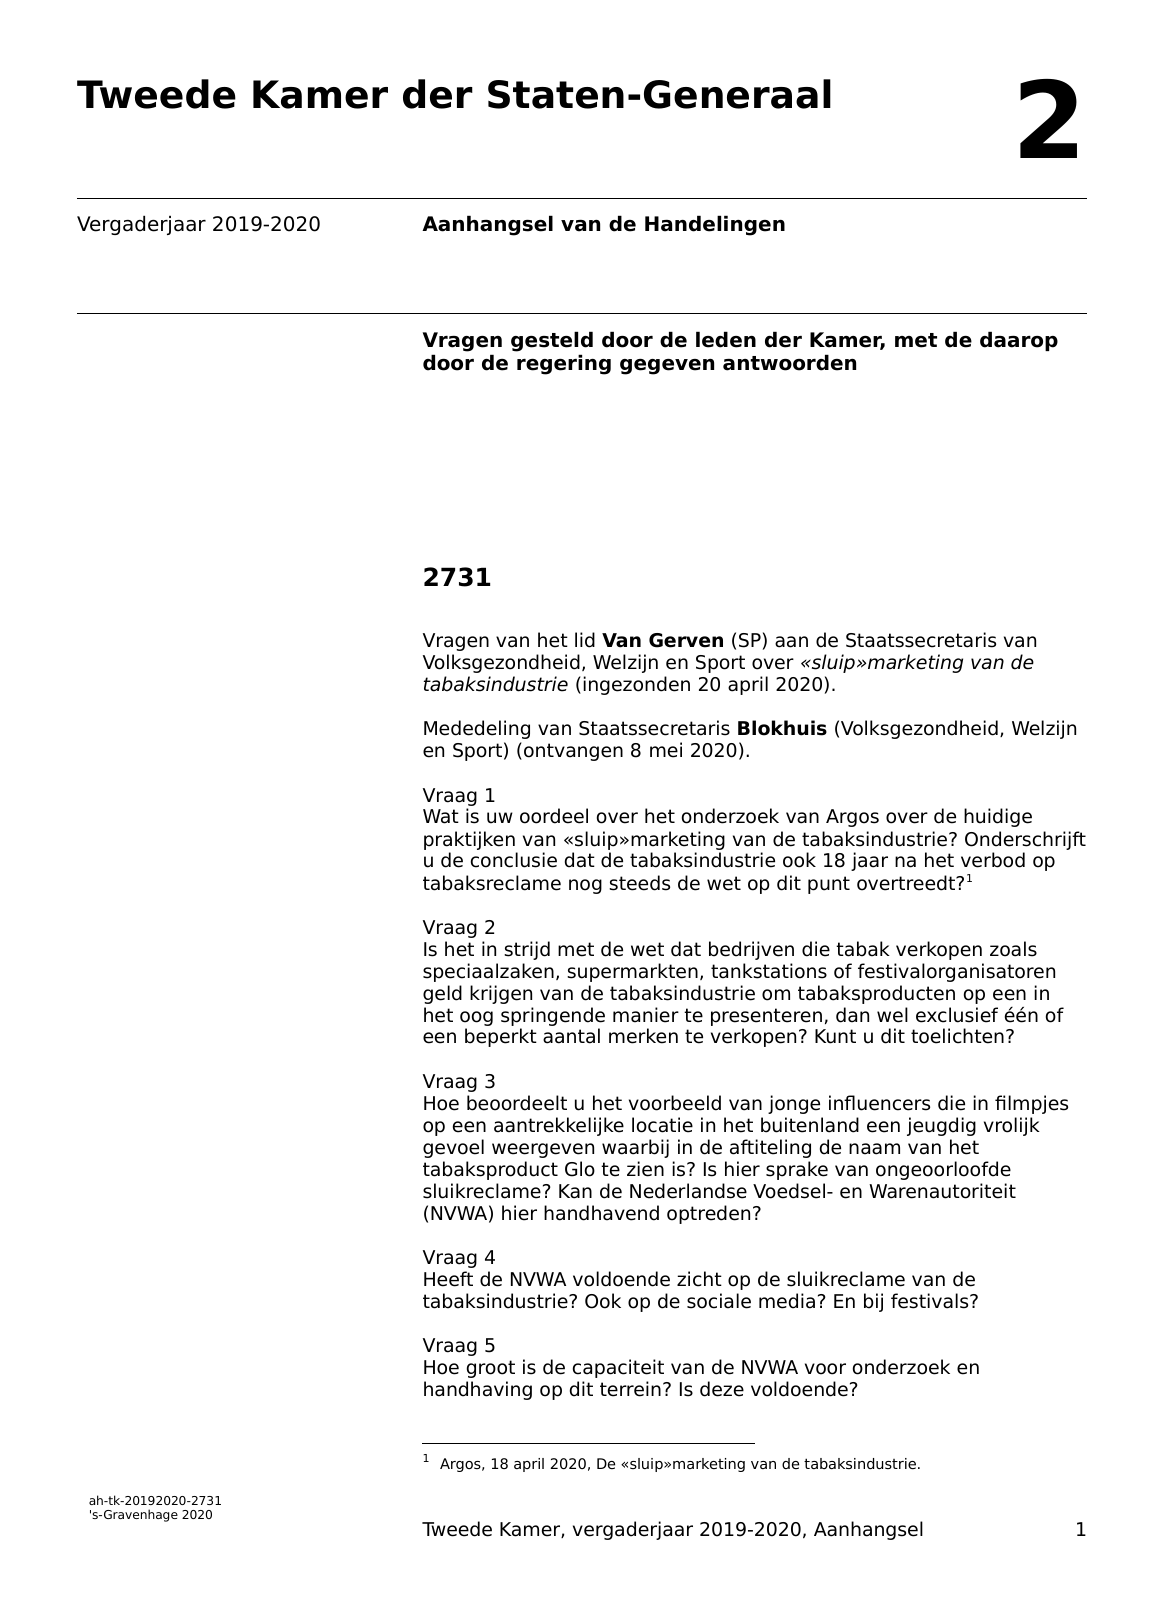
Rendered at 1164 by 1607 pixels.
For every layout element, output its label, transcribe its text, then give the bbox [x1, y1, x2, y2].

text Mededeling van Staatssecretaris Blokhuis (Volksgezondheid, Welzijn en Sport) (ontvangen 8 mei 2020). [422, 718, 1087, 762]
table_cell [77, 314, 422, 375]
table_header 2 [886, 59, 1087, 198]
table_cell Vragen gesteld door de leden der Kamer, met de daarop door de regering gegeven antwoorden [422, 314, 1087, 375]
text Heeft de NVWA voldoende zicht op de sluikreclame van de tabaksindustrie? Ook op de sociale media? En bij festivals? [422, 1269, 1087, 1313]
text Vraag 1 [422, 784, 1087, 806]
text 's-Gravenhage 2020 [88, 1508, 323, 1522]
text 2731 [422, 563, 1087, 592]
table_cell Aanhangsel van de Handelingen [422, 199, 1087, 313]
text Is het in strijd met de wet dat bedrijven die tabak verkopen zoals speciaalzaken, supermarkten, tankstations of festivalorganisatoren geld krijgen van de tabaksindustrie om tabaksproducten op een in het oog springende manier te presenteren, dan wel exclusief één of een beperkt aantal merken te verkopen? Kunt u dit toelichten? [422, 938, 1087, 1048]
text ah-tk-20192020-2731 [88, 1494, 323, 1508]
table_header Tweede Kamer der Staten-Generaal [77, 59, 886, 198]
text Vraag 2 [422, 917, 1087, 938]
text Vraag 3 [422, 1071, 1087, 1093]
text Vraag 5 [422, 1335, 1087, 1357]
text Vragen van het lid Van Gerven (SP) aan de Staatssecretaris van Volksgezondheid, Welzijn en Sport over «sluip»marketing van de tabaksindustrie (ingezonden 20 april 2020). [422, 630, 1087, 696]
text Vraag 4 [422, 1247, 1087, 1269]
text Hoe groot is de capaciteit van de NVWA voor onderzoek en handhaving op dit terrein? Is deze voldoende? [422, 1357, 1087, 1401]
text Hoe beoordeelt u het voorbeeld van jonge influencers die in filmpjes op een aantrekkelijke locatie in het buitenland een jeugdig vrolijk gevoel weergeven waarbij in de aftiteling de naam van het tabaksproduct Glo te zien is? Is hier sprake van ongeoorloofde sluikreclame? Kan de Nederlandse Voedsel- en Warenautoriteit (NVWA) hier handhavend optreden? [422, 1093, 1087, 1224]
table_cell Vergaderjaar 2019-2020 [77, 199, 422, 313]
text Argos, 18 april 2020, De «sluip»marketing van de tabaksindustrie. [422, 1452, 1087, 1474]
text Wat is uw oordeel over het onderzoek van Argos over de huidige praktijken van «sluip»marketing van de tabaksindustrie? Onderschrijft u de conclusie dat de tabaksindustrie ook 18 jaar na het verbod op tabaksreclame nog steeds de wet op dit punt overtreedt? [422, 806, 1087, 894]
